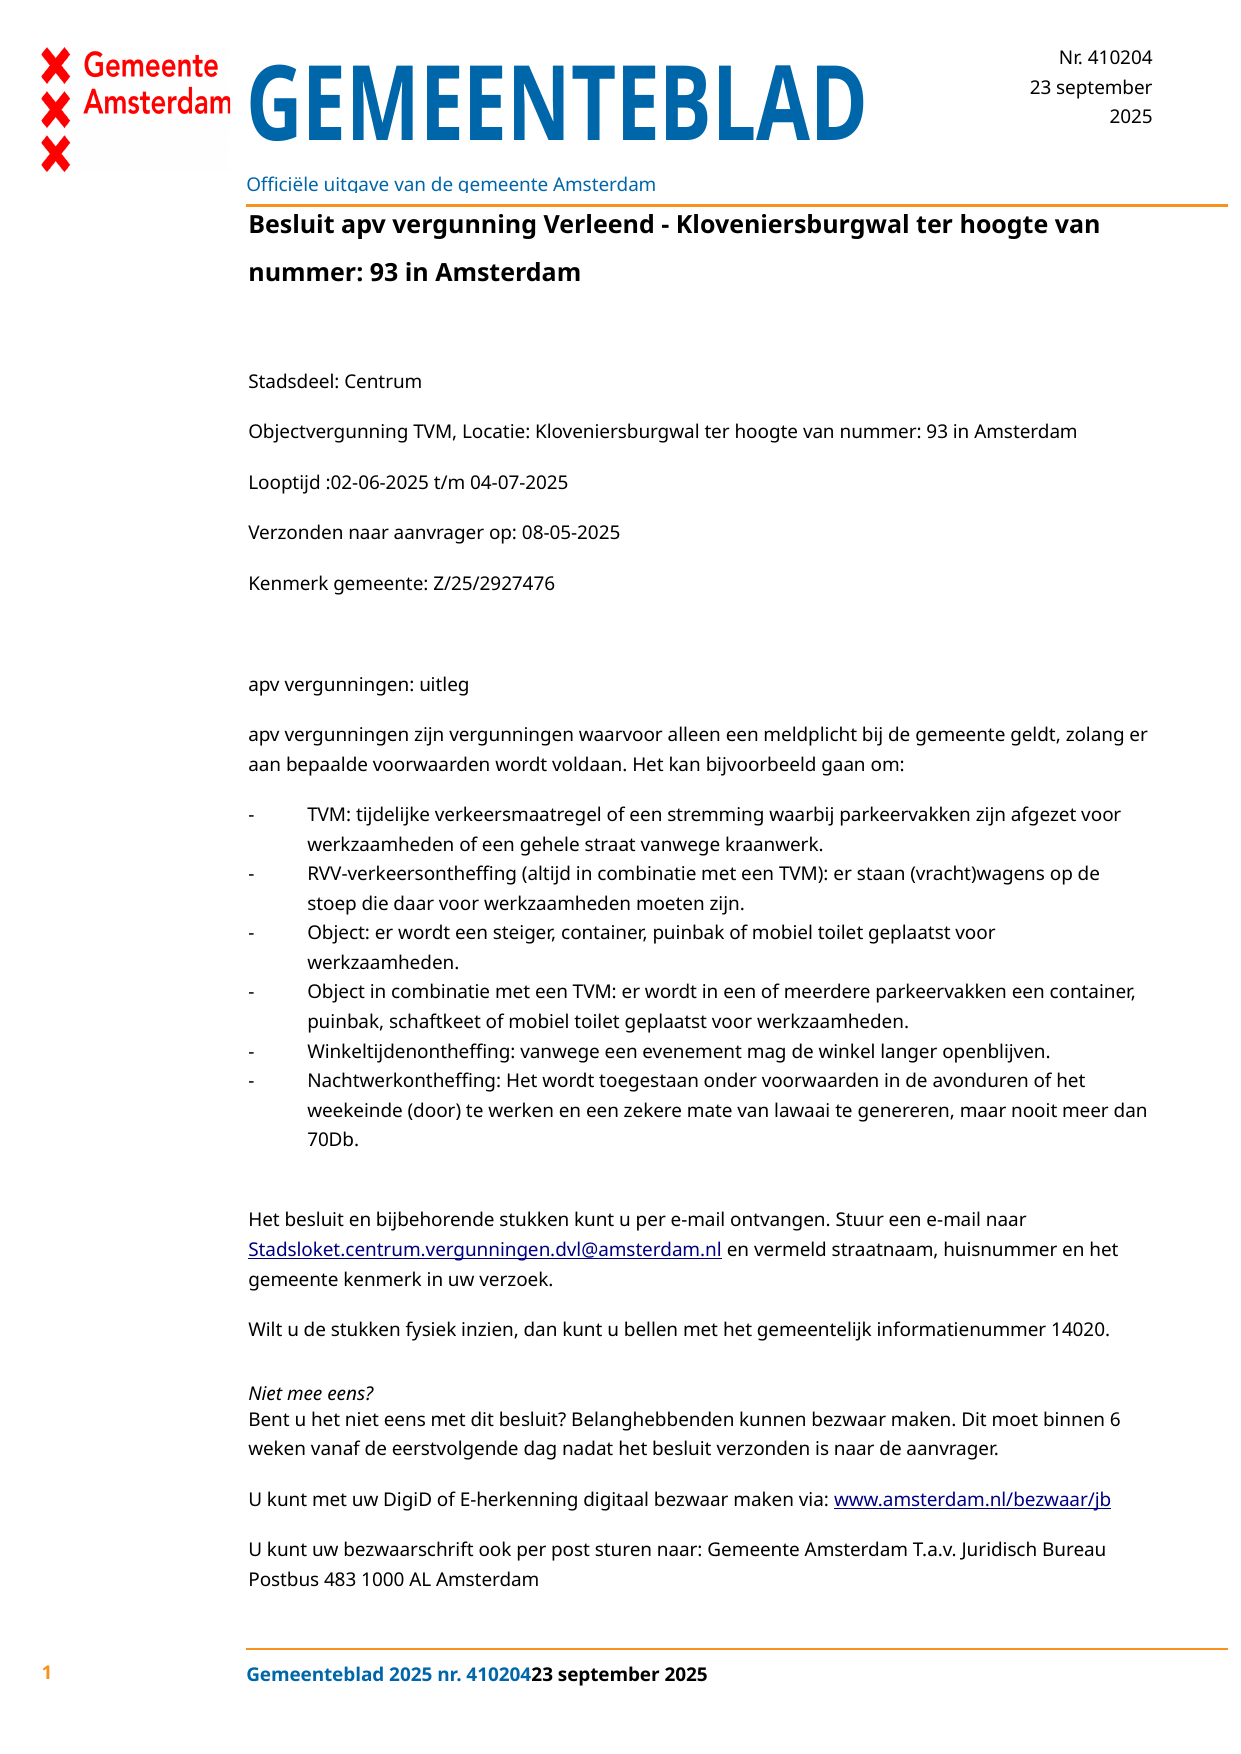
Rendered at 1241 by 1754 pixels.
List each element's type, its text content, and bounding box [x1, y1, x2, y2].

text Stadsdeel: Centrum [248, 368, 1152, 394]
list Object in combinatie met een TVM: er wordt in een of meerdere parkeervakken een container, puinbak, schaftkeet of mobiel toilet geplaatst voor werkzaamheden. [248, 979, 1152, 1034]
text Het besluit en bijbehorende stukken kunt u per e-mail ontvangen. Stuur een e-mail naar Stadsloket.centrum.vergunningen.dvl@amsterdam.nl en vermeld straatnaam, huisnummer en het gemeente kenmerk in uw verzoek. [248, 1207, 1152, 1292]
text Niet mee eens? [248, 1380, 1152, 1406]
text Bent u het niet eens met dit besluit? Belanghebbenden kunnen bezwaar maken. Dit moet binnen 6 weken vanaf de eerstvolgende dag nadat het besluit verzonden is naar de aanvrager. [248, 1406, 1152, 1461]
list Winkeltijdenontheffing: vanwege een evenement mag de winkel langer openblijven. [248, 1038, 1152, 1064]
list Object: er wordt een steiger, container, puinbak of mobiel toilet geplaatst voor werkzaamheden. [248, 919, 1152, 975]
text Verzonden naar aanvrager op: 08-05-2025 [248, 519, 1152, 545]
text Besluit apv vergunning Verleend - Kloveniersburgwal ter hoogte van nummer: 93 in Amsterdam [248, 207, 1152, 288]
list RVV-verkeersontheffing (altijd in combinatie met een TVM): er staan (vracht)wagens op de stoep die daar voor werkzaamheden moeten zijn. [248, 860, 1152, 916]
text Kenmerk gemeente: Z/25/2927476 [248, 570, 1152, 596]
text Wilt u de stukken fysiek inzien, dan kunt u bellen met het gemeentelijk informatienummer 14020. [248, 1316, 1152, 1342]
text Objectvergunning TVM, Locatie: Kloveniersburgwal ter hoogte van nummer: 93 in Amsterdam [248, 419, 1152, 444]
text apv vergunningen: uitleg [248, 671, 1152, 697]
picture [41, 47, 231, 172]
text U kunt met uw DigiD of E-herkenning digitaal bezwaar maken via: www.amsterdam.nl/bezwaar/jb [248, 1486, 1152, 1512]
text U kunt uw bezwaarschrift ook per post sturen naar: Gemeente Amsterdam T.a.v. Juridisch Bureau Postbus 483 1000 AL Amsterdam [248, 1536, 1152, 1592]
list Nachtwerkontheffing: Het wordt toegestaan onder voorwaarden in de avonduren of het weekeinde (door) te werken en een zekere mate van lawaai te genereren, maar nooit meer dan 70Db. [248, 1067, 1152, 1152]
text Looptijd :02-06-2025 t/m 04-07-2025 [248, 469, 1152, 495]
text apv vergunningen zijn vergunningen waarvoor alleen een meldplicht bij de gemeente geldt, zolang er aan bepaalde voorwaarden wordt voldaan. Het kan bijvoorbeeld gaan om: [248, 721, 1152, 777]
list TVM: tijdelijke verkeersmaatregel of een stremming waarbij parkeervakken zijn afgezet voor werkzaamheden of een gehele straat vanwege kraanwerk. [248, 801, 1152, 857]
